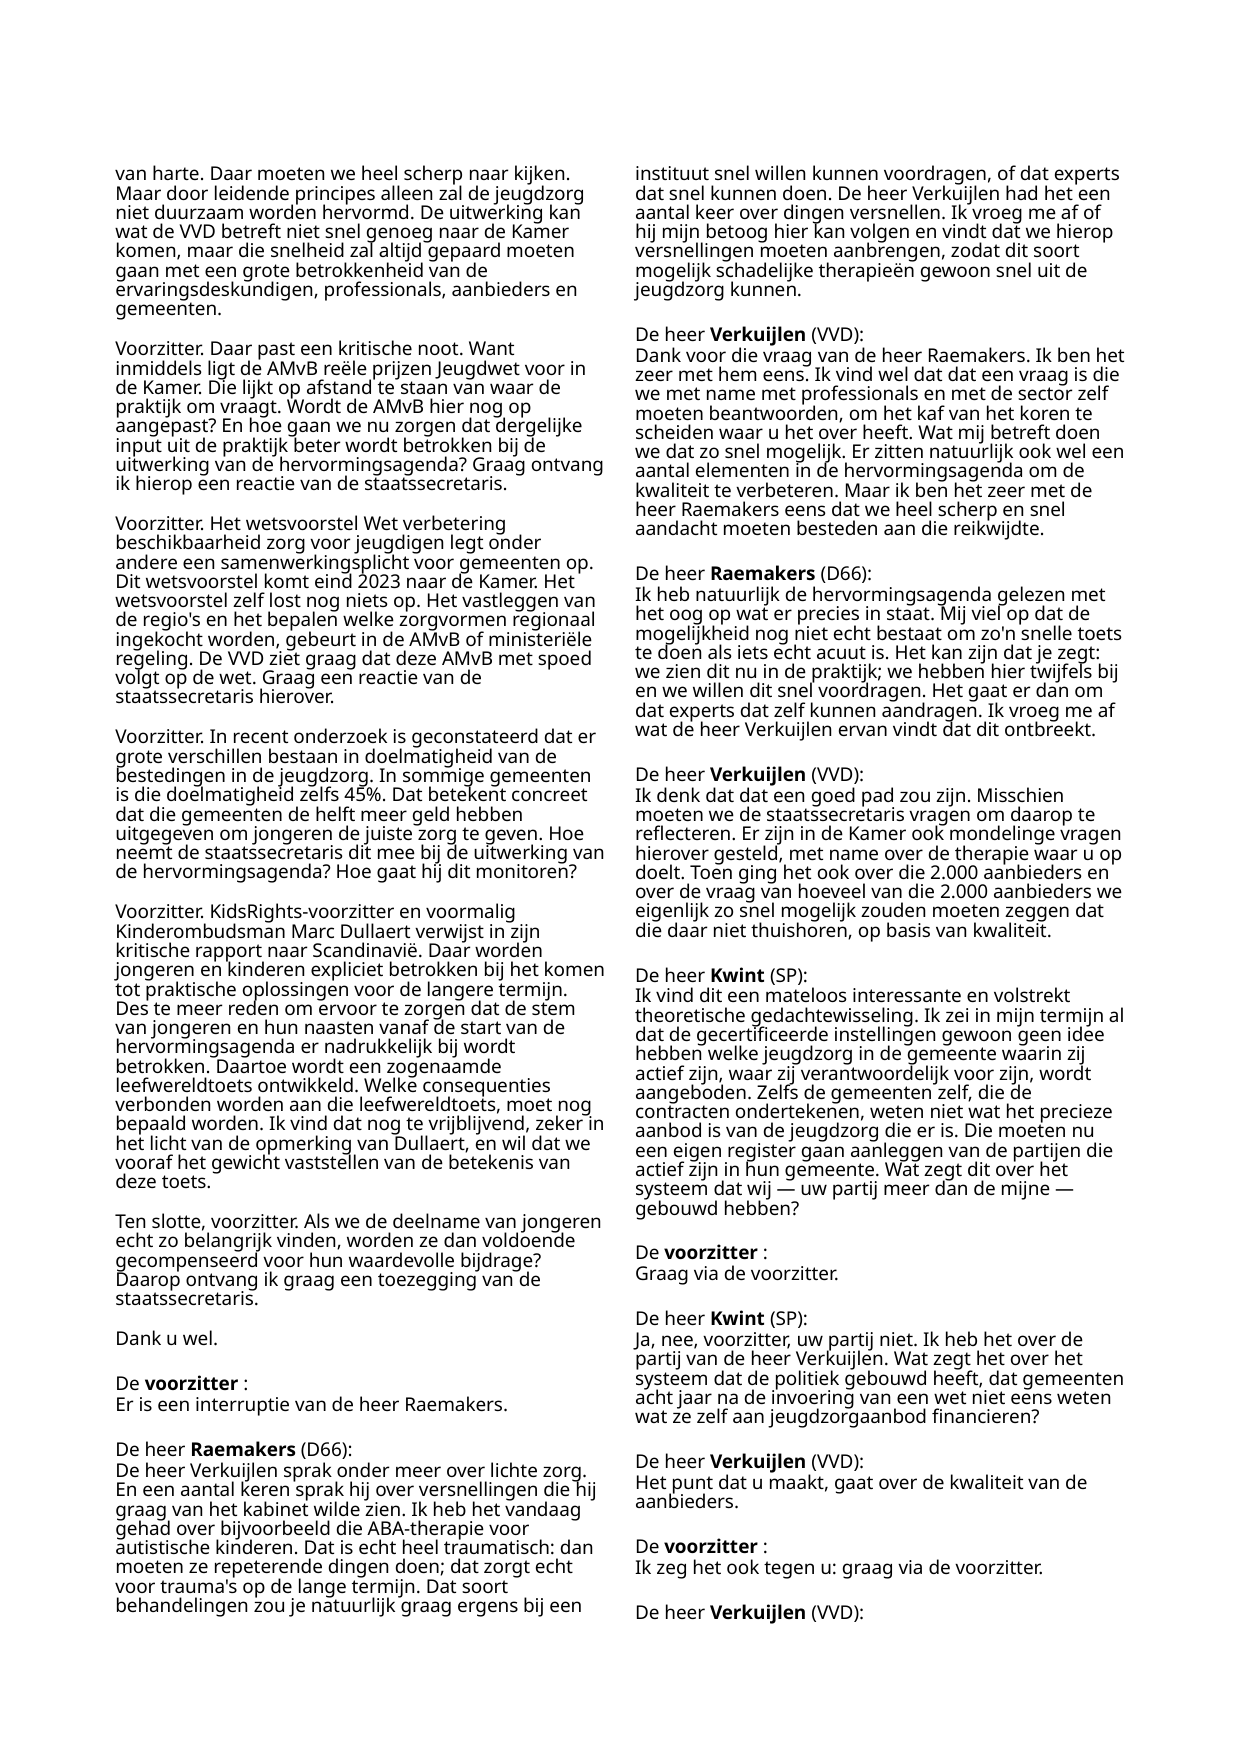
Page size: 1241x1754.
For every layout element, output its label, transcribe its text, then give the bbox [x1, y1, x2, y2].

text De voorzitter : [635, 1533, 1125, 1559]
text De heer Verkuijlen (VVD): [635, 1448, 1125, 1474]
text Ten slotte, voorzitter. Als we de deelname van jongeren echt zo belangrijk vinden, worden ze dan voldoende gecompenseerd voor hun waardevolle bijdrage? Daarop ontvang ik graag een toezegging van de staatssecretaris. [115, 1213, 605, 1309]
text De voorzitter : [635, 1239, 1125, 1265]
text De heer Raemakers (D66): [635, 560, 1125, 586]
text De heer Verkuijlen (VVD): [635, 321, 1125, 347]
text van harte. Daar moeten we heel scherp naar kijken. Maar door leidende principes alleen zal de jeugdzorg niet duurzaam worden hervormd. De uitwerking kan wat de VVD betreft niet snel genoeg naar de Kamer komen, maar die snelheid zal altijd gepaard moeten gaan met een grote betrokkenheid van de ervaringsdeskundigen, professionals, aanbieders en gemeenten. [115, 165, 605, 319]
text De heer Raemakers (D66): [115, 1436, 605, 1462]
text Ja, nee, voorzitter, uw partij niet. Ik heb het over de partij van de heer Verkuijlen. Wat zegt het over het systeem dat de politiek gebouwd heeft, dat gemeenten acht jaar na de invoering van een wet niet eens weten wat ze zelf aan jeugdzorgaanbod financieren? [635, 1331, 1125, 1427]
text Ik zeg het ook tegen u: graag via de voorzitter. [635, 1559, 1125, 1578]
text De voorzitter : [115, 1370, 605, 1396]
text De heer Kwint (SP): [635, 1305, 1125, 1331]
text Voorzitter. In recent onderzoek is geconstateerd dat er grote verschillen bestaan in doelmatigheid van de bestedingen in de jeugdzorg. In sommige gemeenten is die doelmatigheid zelfs 45%. Dat betekent concreet dat die gemeenten de helft meer geld hebben uitgegeven om jongeren de juiste zorg te geven. Hoe neemt de staatssecretaris dit mee bij de uitwerking van de hervormingsagenda? Hoe gaat hij dit monitoren? [115, 728, 605, 883]
text De heer Verkuijlen (VVD): [635, 761, 1125, 787]
text Ik vind dit een mateloos interessante en volstrekt theoretische gedachtewisseling. Ik zei in mijn termijn al dat de gecertificeerde instellingen gewoon geen idee hebben welke jeugdzorg in de gemeente waarin zij actief zijn, waar zij verantwoordelijk voor zijn, wordt aangeboden. Zelfs de gemeenten zelf, die de contracten ondertekenen, weten niet wat het precieze aanbod is van de jeugdzorg die er is. Die moeten nu een eigen register gaan aanleggen van de partijen die actief zijn in hun gemeente. Wat zegt dit over het systeem dat wij — uw partij meer dan de mijne — gebouwd hebben? [635, 987, 1125, 1219]
text Er is een interruptie van de heer Raemakers. [115, 1396, 605, 1415]
text De heer Verkuijlen (VVD): [635, 1599, 1125, 1625]
text Dank u wel. [115, 1330, 605, 1349]
text Voorzitter. Daar past een kritische noot. Want inmiddels ligt de AMvB reële prijzen Jeugdwet voor in de Kamer. Die lijkt op afstand te staan van waar de praktijk om vraagt. Wordt de AMvB hier nog op aangepast? En hoe gaan we nu zorgen dat dergelijke input uit de praktijk beter wordt betrokken bij de uitwerking van de hervormingsagenda? Graag ontvang ik hierop een reactie van de staatssecretaris. [115, 340, 605, 494]
text Voorzitter. Het wetsvoorstel Wet verbetering beschikbaarheid zorg voor jeugdigen legt onder andere een samenwerkingsplicht voor gemeenten op. Dit wetsvoorstel komt eind 2023 naar de Kamer. Het wetsvoorstel zelf lost nog niets op. Het vastleggen van de regio's en het bepalen welke zorgvormen regionaal ingekocht worden, gebeurt in de AMvB of ministeriële regeling. De VVD ziet graag dat deze AMvB met spoed volgt op de wet. Graag een reactie van de staatssecretaris hierover. [115, 515, 605, 708]
text Voorzitter. KidsRights-voorzitter en voormalig Kinderombudsman Marc Dullaert verwijst in zijn kritische rapport naar Scandinavië. Daar worden jongeren en kinderen expliciet betrokken bij het komen tot praktische oplossingen voor de langere termijn. Des te meer reden om ervoor te zorgen dat de stem van jongeren en hun naasten vanaf de start van de hervormingsagenda er nadrukkelijk bij wordt betrokken. Daartoe wordt een zogenaamde leefwereldtoets ontwikkeld. Welke consequenties verbonden worden aan die leefwereldtoets, moet nog bepaald worden. Ik vind dat nog te vrijblijvend, zeker in het licht van de opmerking van Dullaert, en wil dat we vooraf het gewicht vaststellen van de betekenis van deze toets. [115, 903, 605, 1192]
text Het punt dat u maakt, gaat over de kwaliteit van de aanbieders. [635, 1474, 1125, 1513]
text De heer Verkuijlen sprak onder meer over lichte zorg. En een aantal keren sprak hij over versnellingen die hij graag van het kabinet wilde zien. Ik heb het vandaag gehad over bijvoorbeeld die ABA-therapie voor autistische kinderen. Dat is echt heel traumatisch: dan moeten ze repeterende dingen doen; dat zorgt echt voor trauma's op de lange termijn. Dat soort behandelingen zou je natuurlijk graag ergens bij een [115, 1462, 605, 1616]
text Graag via de voorzitter. [635, 1265, 1125, 1284]
text De heer Kwint (SP): [635, 962, 1125, 987]
text Ik denk dat dat een goed pad zou zijn. Misschien moeten we de staatssecretaris vragen om daarop te reflecteren. Er zijn in de Kamer ook mondelinge vragen hierover gesteld, met name over de therapie waar u op doelt. Toen ging het ook over die 2.000 aanbieders en over de vraag van hoeveel van die 2.000 aanbieders we eigenlijk zo snel mogelijk zouden moeten zeggen dat die daar niet thuishoren, op basis van kwaliteit. [635, 787, 1125, 941]
text Ik heb natuurlijk de hervormingsagenda gelezen met het oog op wat er precies in staat. Mij viel op dat de mogelijkheid nog niet echt bestaat om zo'n snelle toets te doen als iets echt acuut is. Het kan zijn dat je zegt: we zien dit nu in de praktijk; we hebben hier twijfels bij en we willen dit snel voordragen. Het gaat er dan om dat experts dat zelf kunnen aandragen. Ik vroeg me af wat de heer Verkuijlen ervan vindt dat dit ontbreekt. [635, 586, 1125, 740]
text Dank voor die vraag van de heer Raemakers. Ik ben het zeer met hem eens. Ik vind wel dat dat een vraag is die we met name met professionals en met de sector zelf moeten beantwoorden, om het kaf van het koren te scheiden waar u het over heeft. Wat mij betreft doen we dat zo snel mogelijk. Er zitten natuurlijk ook wel een aantal elementen in de hervormingsagenda om de kwaliteit te verbeteren. Maar ik ben het zeer met de heer Raemakers eens dat we heel scherp en snel aandacht moeten besteden aan die reikwijdte. [635, 347, 1125, 539]
text instituut snel willen kunnen voordragen, of dat experts dat snel kunnen doen. De heer Verkuijlen had het een aantal keer over dingen versnellen. Ik vroeg me af of hij mijn betoog hier kan volgen en vindt dat we hierop versnellingen moeten aanbrengen, zodat dit soort mogelijk schadelijke therapieën gewoon snel uit de jeugdzorg kunnen. [635, 165, 1125, 300]
